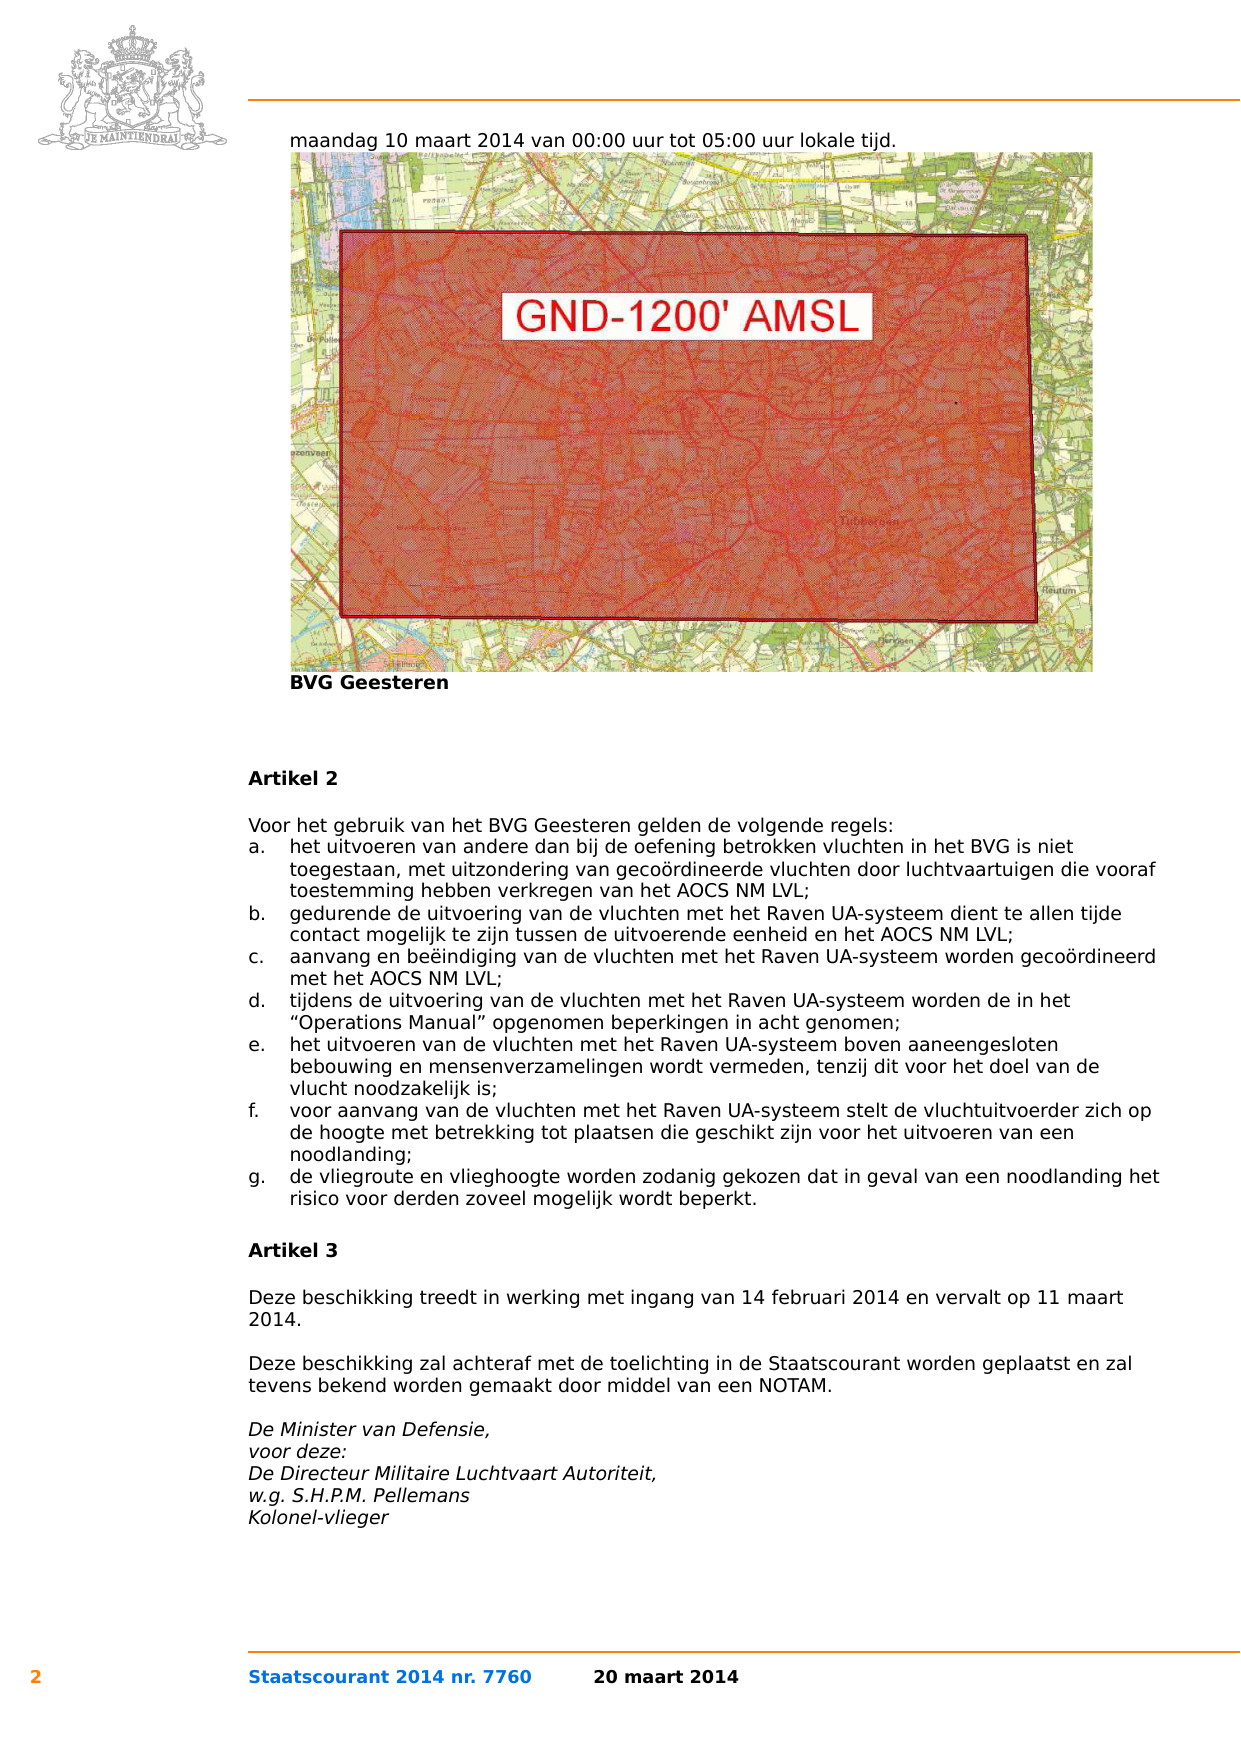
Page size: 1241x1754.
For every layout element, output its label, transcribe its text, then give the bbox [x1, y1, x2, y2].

text d. tijdens de uitvoering van de vluchten met het Raven UA-systeem worden de in het “Operations Manual” opgenomen beperkingen in acht genomen; [248, 990, 1163, 1034]
text c. aanvang en beëindiging van de vluchten met het Raven UA-systeem worden gecoördineerd met het AOCS NM LVL; [248, 946, 1163, 990]
text Deze beschikking treedt in werking met ingang van 14 februari 2014 en vervalt op 11 maart 2014. [248, 1287, 1163, 1331]
text g. de vliegroute en vlieghoogte worden zodanig gekozen dat in geval van een noodlanding het risico voor derden zoveel mogelijk wordt beperkt. [248, 1166, 1163, 1210]
subtitle Artikel 3 [248, 1240, 1163, 1262]
picture [289, 151, 1093, 672]
text Voor het gebruik van het BVG Geesteren gelden de volgende regels: [248, 814, 1163, 836]
subtitle Artikel 2 [248, 767, 1163, 789]
text f. voor aanvang van de vluchten met het Raven UA-systeem stelt de vluchtuitvoerder zich op de hoogte met betrekking tot plaatsen die geschikt zijn voor het uitvoeren van een noodlanding; [248, 1100, 1163, 1166]
text b. gedurende de uitvoering van de vluchten met het Raven UA-systeem dient te allen tijde contact mogelijk te zijn tussen de uitvoerende eenheid en het AOCS NM LVL; [248, 902, 1163, 946]
text De Minister van Defensie, voor deze: De Directeur Militaire Luchtvaart Autoriteit, w.g. S.H.P.M. Pellemans Kolonel-vlieger [248, 1419, 1163, 1529]
picture [38, 25, 227, 150]
text a. het uitvoeren van andere dan bij de oefening betrokken vluchten in het BVG is niet toegestaan, met uitzondering van gecoördineerde vluchten door luchtvaartuigen die vooraf toestemming hebben verkregen van het AOCS NM LVL; [248, 836, 1163, 902]
text Deze beschikking zal achteraf met de toelichting in de Staatscourant worden geplaatst en zal tevens bekend worden gemaakt door middel van een NOTAM. [248, 1353, 1163, 1397]
text maandag 10 maart 2014 van 00:00 uur tot 05:00 uur lokale tijd. BVG Geesteren [289, 130, 1163, 737]
text e. het uitvoeren van de vluchten met het Raven UA-systeem boven aaneengesloten bebouwing en mensenverzamelingen wordt vermeden, tenzij dit voor het doel van de vlucht noodzakelijk is; [248, 1034, 1163, 1100]
